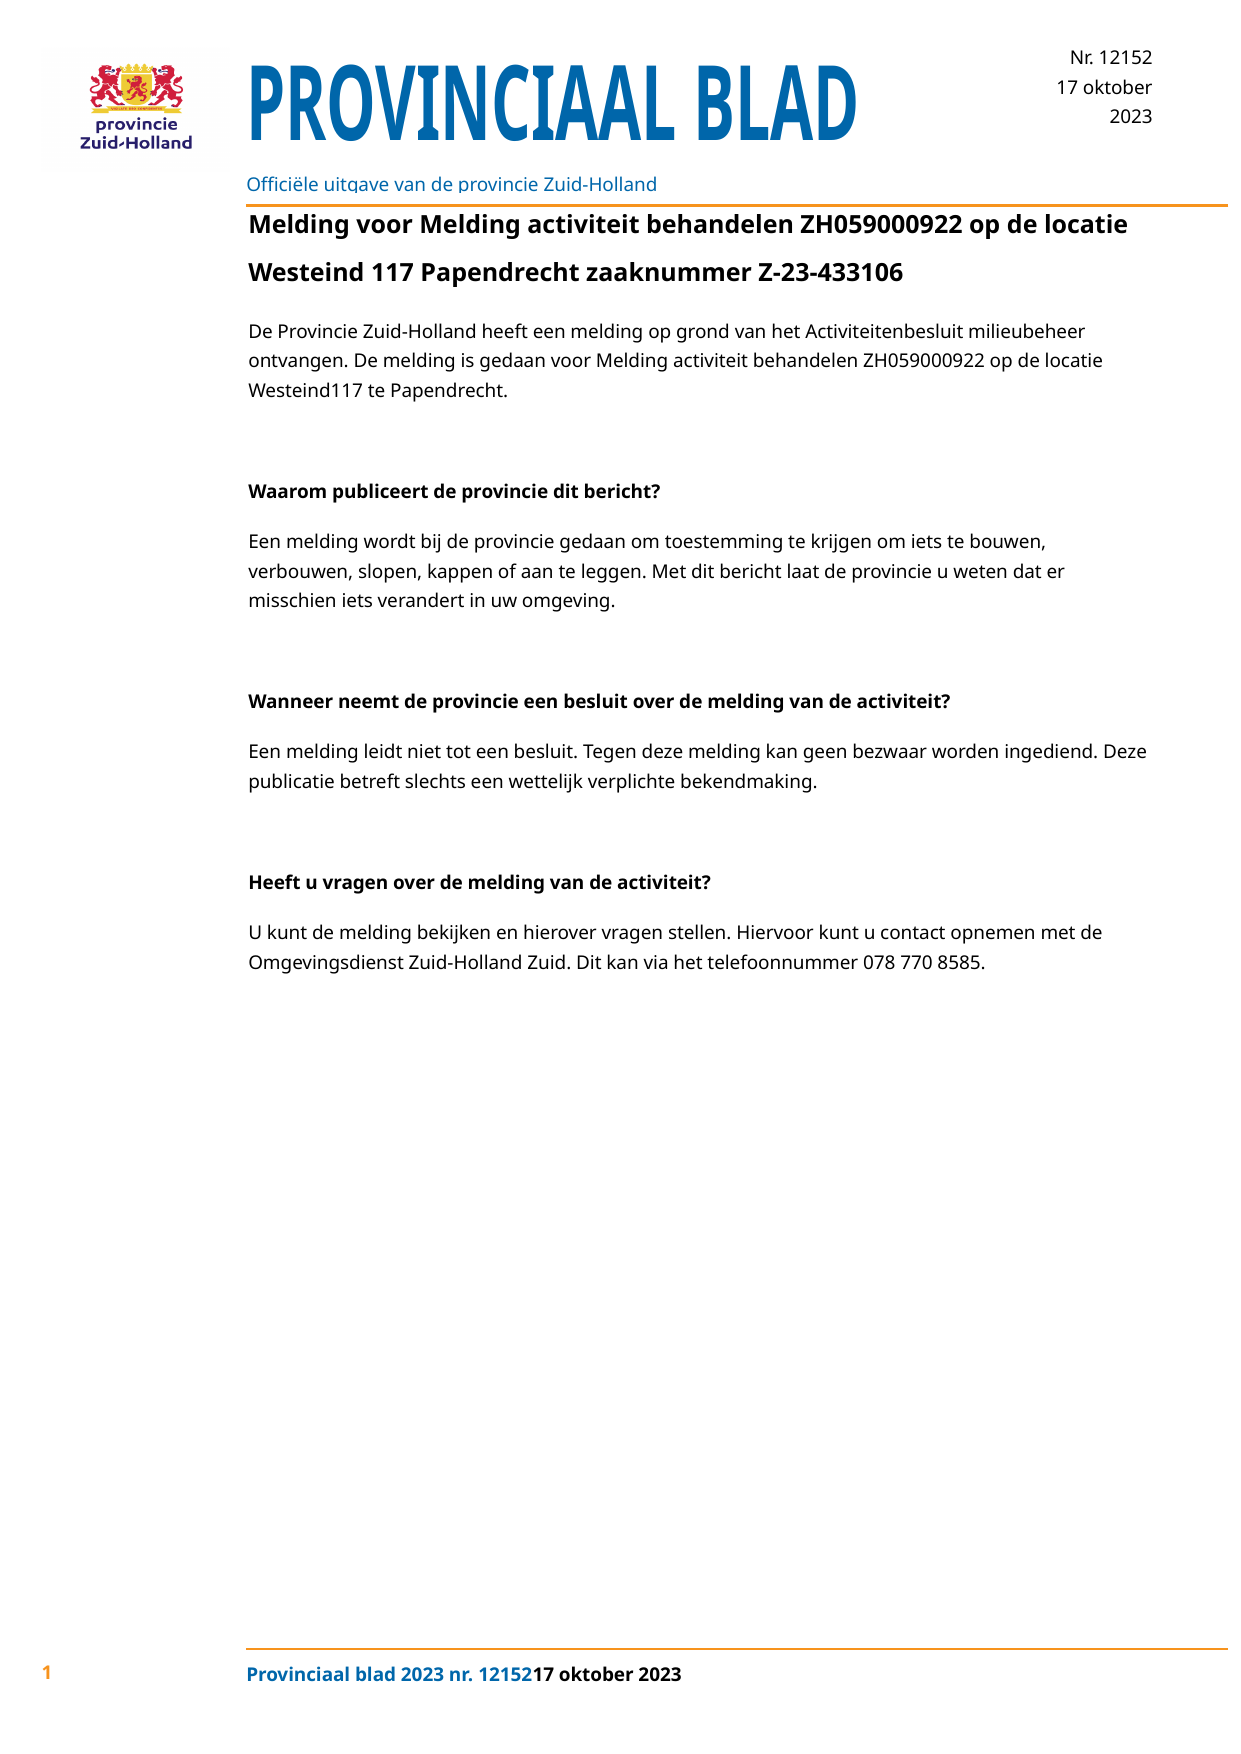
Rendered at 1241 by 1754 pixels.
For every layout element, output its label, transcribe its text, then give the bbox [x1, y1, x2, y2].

text Waarom publiceert de provincie dit bericht? [248, 478, 1152, 504]
text Een melding wordt bij de provincie gedaan om toestemming te krijgen om iets te bouwen, verbouwen, slopen, kappen of aan te leggen. Met dit bericht laat de provincie u weten dat er misschien iets verandert in uw omgeving. [248, 528, 1152, 613]
picture [41, 47, 231, 172]
text Heeft u vragen over de melding van de activiteit? [248, 869, 1152, 895]
text Een melding leidt niet tot een besluit. Tegen deze melding kan geen bezwaar worden ingediend. Deze publicatie betreft slechts een wettelijk verplichte bekendmaking. [248, 739, 1152, 794]
text De Provincie Zuid-Holland heeft een melding op grond van het Activiteitenbesluit milieubeheer ontvangen. De melding is gedaan voor Melding activiteit behandelen ZH059000922 op de locatie Westeind117 te Papendrecht. [248, 318, 1152, 403]
text Melding voor Melding activiteit behandelen ZH059000922 op de locatie Westeind 117 Papendrecht zaaknummer Z-23-433106 [248, 207, 1152, 288]
text U kunt de melding bekijken en hierover vragen stellen. Hiervoor kunt u contact opnemen met de Omgevingsdienst Zuid-Holland Zuid. Dit kan via het telefoonnummer 078 770 8585. [248, 919, 1152, 975]
text Wanneer neemt de provincie een besluit over de melding van de activiteit? [248, 688, 1152, 714]
